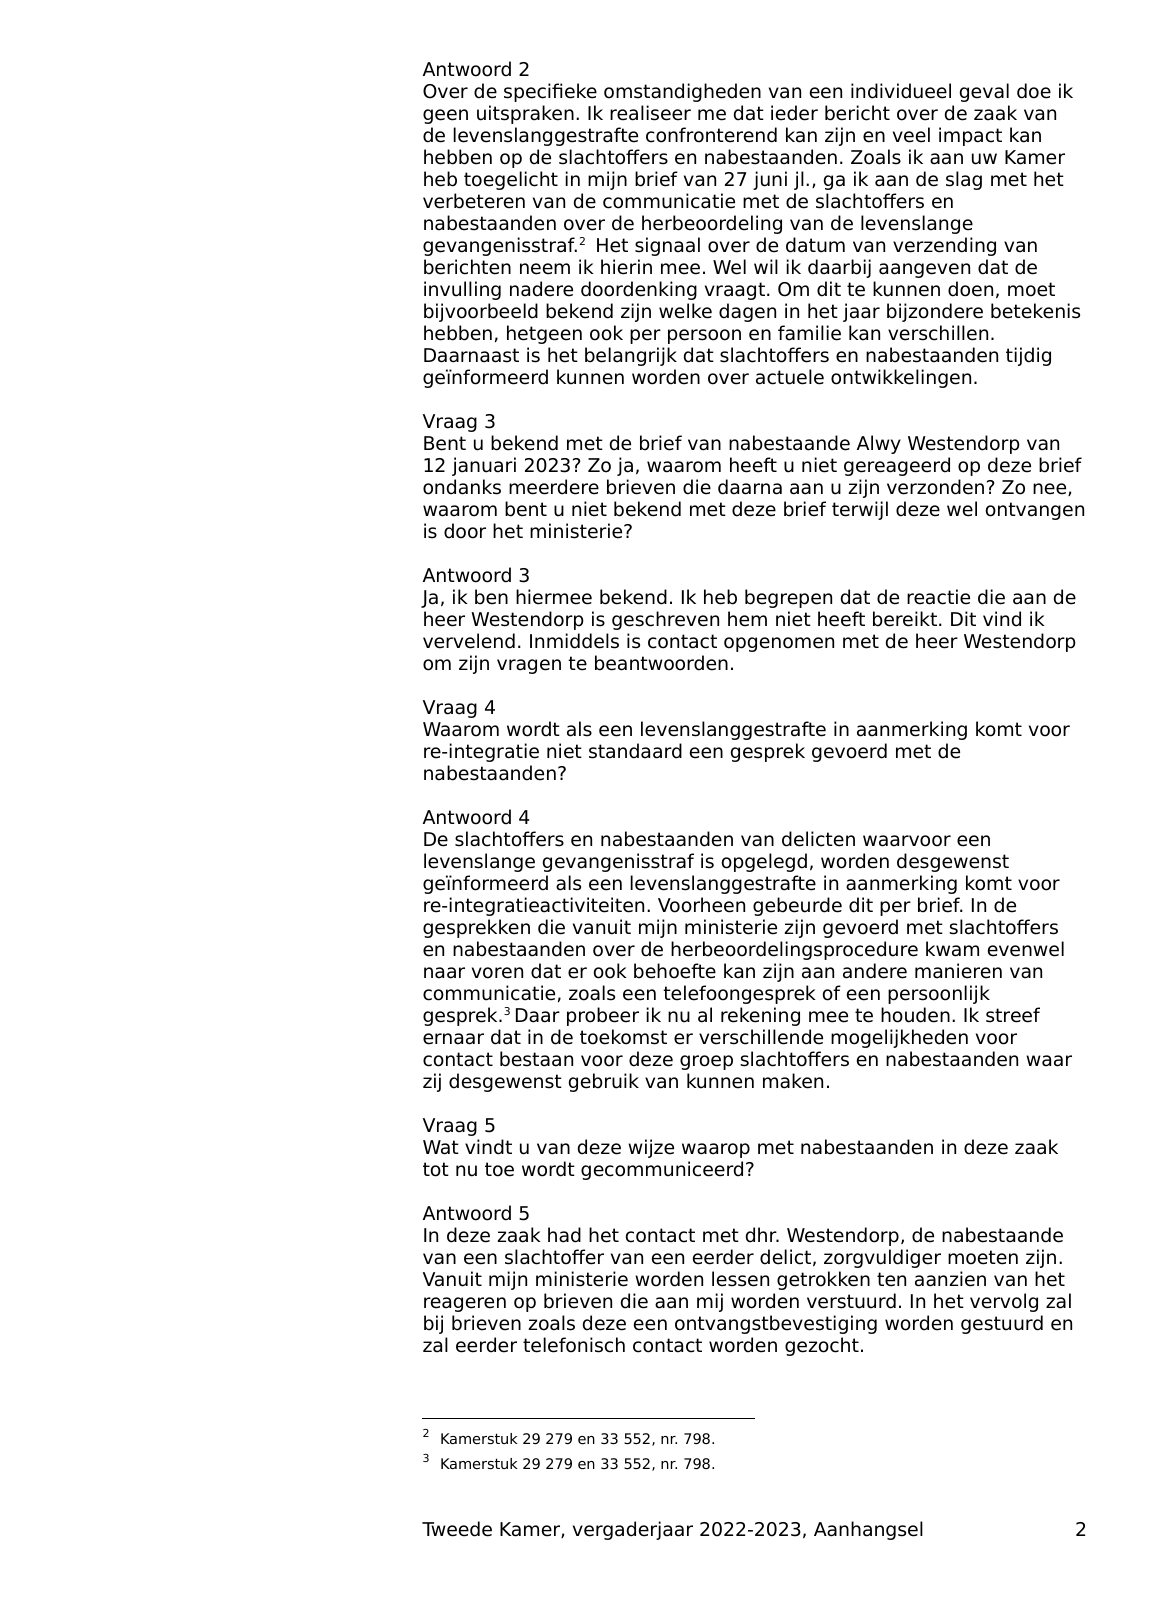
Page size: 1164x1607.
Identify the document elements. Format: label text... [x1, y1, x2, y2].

text Vraag 5 [422, 1115, 1087, 1137]
text Waarom wordt als een levenslanggestrafte in aanmerking komt voor re-integratie niet standaard een gesprek gevoerd met de nabestaanden? [422, 719, 1087, 785]
text Antwoord 5 [422, 1203, 1087, 1225]
text Kamerstuk 29 279 en 33 552, nr. 798. [422, 1452, 1087, 1474]
text In deze zaak had het contact met dhr. Westendorp, de nabestaande van een slachtoffer van een eerder delict, zorgvuldiger moeten zijn. Vanuit mijn ministerie worden lessen getrokken ten aanzien van het reageren op brieven die aan mij worden verstuurd. In het vervolg zal bij brieven zoals deze een ontvangstbevestiging worden gestuurd en zal eerder telefonisch contact worden gezocht. [422, 1225, 1087, 1357]
text Vraag 3 [422, 411, 1087, 433]
text Antwoord 4 [422, 807, 1087, 829]
text Bent u bekend met de brief van nabestaande Alwy Westendorp van 12 januari 2023? Zo ja, waarom heeft u niet gereageerd op deze brief ondanks meerdere brieven die daarna aan u zijn verzonden? Zo nee, waarom bent u niet bekend met deze brief terwijl deze wel ontvangen is door het ministerie? [422, 433, 1087, 543]
text Vraag 4 [422, 697, 1087, 719]
text Antwoord 3 [422, 565, 1087, 587]
text Wat vindt u van deze wijze waarop met nabestaanden in deze zaak tot nu toe wordt gecommuniceerd? [422, 1137, 1087, 1181]
text Antwoord 2 [422, 59, 1087, 81]
text Ja, ik ben hiermee bekend. Ik heb begrepen dat de reactie die aan de heer Westendorp is geschreven hem niet heeft bereikt. Dit vind ik vervelend. Inmiddels is contact opgenomen met de heer Westendorp om zijn vragen te beantwoorden. [422, 587, 1087, 675]
text Kamerstuk 29 279 en 33 552, nr. 798. [422, 1427, 1087, 1449]
text Over de specifieke omstandigheden van een individueel geval doe ik geen uitspraken. Ik realiseer me dat ieder bericht over de zaak van de levenslanggestrafte confronterend kan zijn en veel impact kan hebben op de slachtoffers en nabestaanden. Zoals ik aan uw Kamer heb toegelicht in mijn brief van 27 juni jl., ga ik aan de slag met het verbeteren van de communicatie met de slachtoffers en nabestaanden over de herbeoordeling van de levenslange gevangenisstraf. Het signaal over de datum van verzending van berichten neem ik hierin mee. Wel wil ik daarbij aangeven dat de invulling nadere doordenking vraagt. Om dit te kunnen doen, moet bijvoorbeeld bekend zijn welke dagen in het jaar bijzondere betekenis hebben, hetgeen ook per persoon en familie kan verschillen. Daarnaast is het belangrijk dat slachtoffers en nabestaanden tijdig geïnformeerd kunnen worden over actuele ontwikkelingen. [422, 81, 1087, 389]
text De slachtoffers en nabestaanden van delicten waarvoor een levenslange gevangenisstraf is opgelegd, worden desgewenst geïnformeerd als een levenslanggestrafte in aanmerking komt voor re-integratieactiviteiten. Voorheen gebeurde dit per brief. In de gesprekken die vanuit mijn ministerie zijn gevoerd met slachtoffers en nabestaanden over de herbeoordelingsprocedure kwam evenwel naar voren dat er ook behoefte kan zijn aan andere manieren van communicatie, zoals een telefoongesprek of een persoonlijk gesprek.Daar probeer ik nu al rekening mee te houden. Ik streef ernaar dat in de toekomst er verschillende mogelijkheden voor contact bestaan voor deze groep slachtoffers en nabestaanden waar zij desgewenst gebruik van kunnen maken. [422, 829, 1087, 1093]
